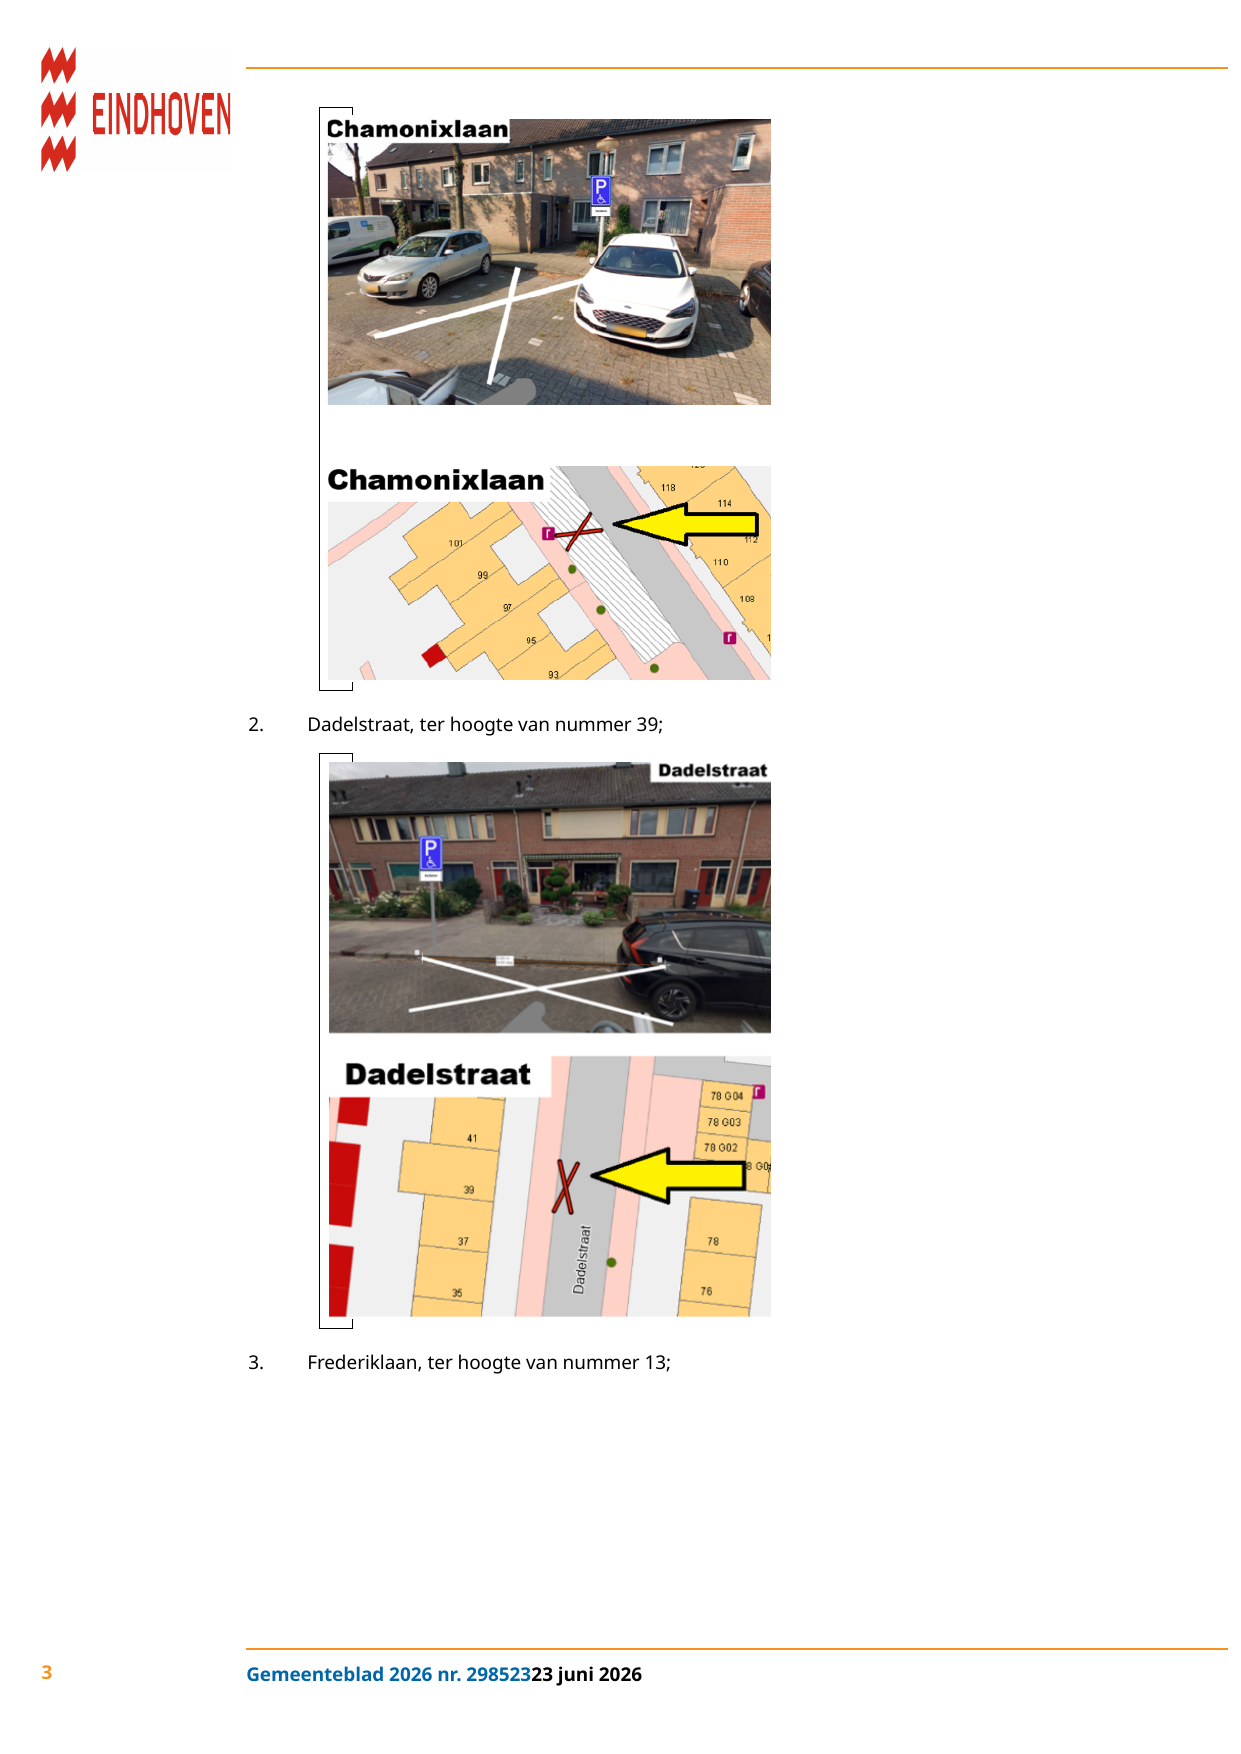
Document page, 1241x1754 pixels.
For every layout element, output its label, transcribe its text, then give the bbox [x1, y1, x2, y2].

list Dadelstraat, ter hoogte van nummer 39; [248, 712, 1152, 737]
list Frederiklaan, ter hoogte van nummer 13; [248, 1349, 1152, 1375]
picture [41, 47, 231, 172]
picture [327, 115, 771, 682]
picture [327, 762, 771, 1319]
